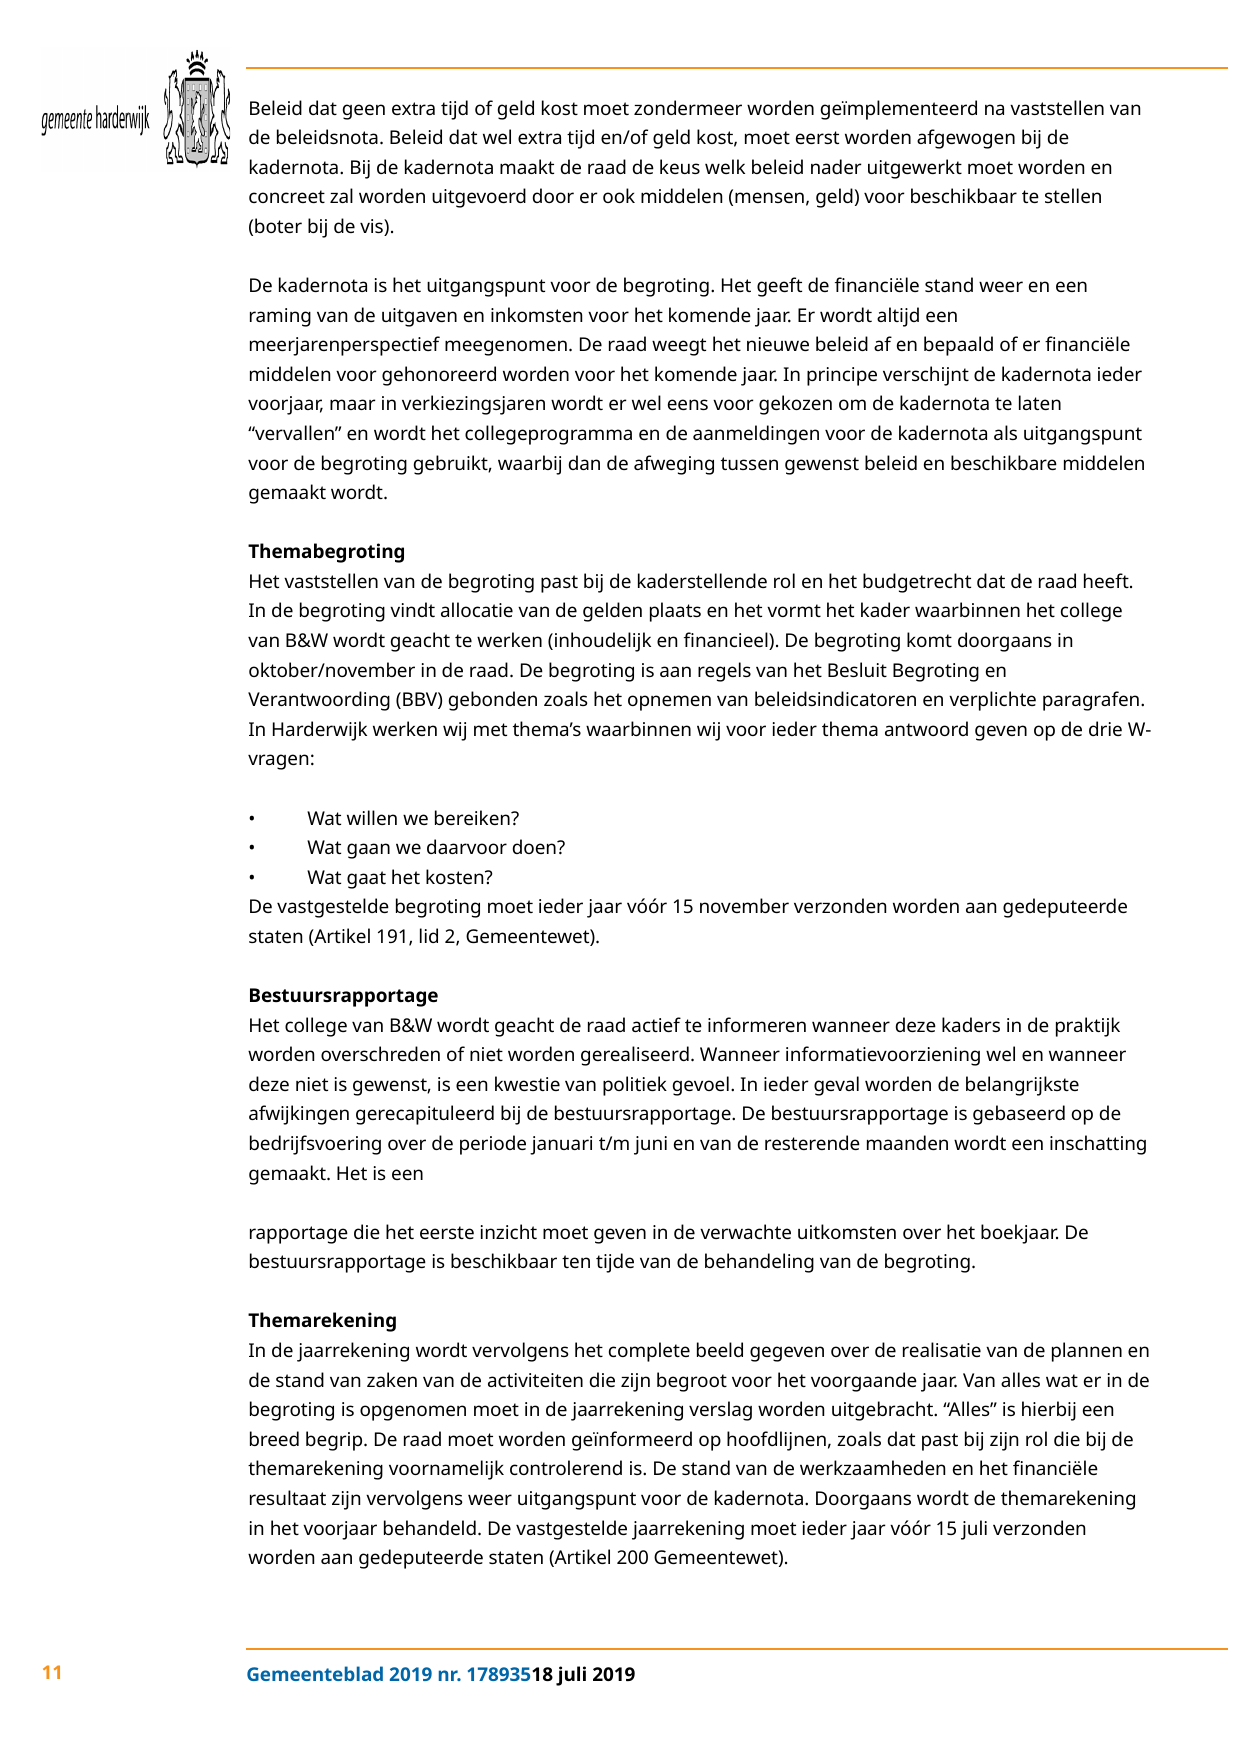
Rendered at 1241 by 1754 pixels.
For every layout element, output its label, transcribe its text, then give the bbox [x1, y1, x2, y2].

text Het vaststellen van de begroting past bij de kaderstellende rol en het budgetrecht dat de raad heeft. In de begroting vindt allocatie van de gelden plaats en het vormt het kader waarbinnen het college van B&W wordt geacht te werken (inhoudelijk en financieel). De begroting komt doorgaans in oktober/november in de raad. De begroting is aan regels van het Besluit Begroting en Verantwoording (BBV) gebonden zoals het opnemen van beleidsindicatoren en verplichte paragrafen. In Harderwijk werken wij met thema’s waarbinnen wij voor ieder thema antwoord geven op de drie W-vragen: [248, 568, 1152, 771]
text Het college van B&W wordt geacht de raad actief te informeren wanneer deze kaders in de praktijk worden overschreden of niet worden gerealiseerd. Wanneer informatievoorziening wel en wanneer deze niet is gewenst, is een kwestie van politiek gevoel. In ieder geval worden de belangrijkste afwijkingen gerecapituleerd bij de bestuursrapportage. De bestuursrapportage is gebaseerd op de bedrijfsvoering over de periode januari t/m juni en van de resterende maanden wordt een inschatting gemaakt. Het is een [248, 1012, 1152, 1186]
text Themarekening [248, 1308, 1152, 1333]
picture [41, 47, 231, 172]
text Bestuursrapportage [248, 982, 1152, 1008]
list Wat gaat het kosten? [248, 864, 1152, 890]
list Wat gaan we daarvoor doen? [248, 834, 1152, 860]
text Themabegroting [248, 538, 1152, 564]
text In de jaarrekening wordt vervolgens het complete beeld gegeven over de realisatie van de plannen en de stand van zaken van de activiteiten die zijn begroot voor het voorgaande jaar. Van alles wat er in de begroting is opgenomen moet in de jaarrekening verslag worden uitgebracht. “Alles” is hierbij een breed begrip. De raad moet worden geïnformeerd op hoofdlijnen, zoals dat past bij zijn rol die bij de themarekening voornamelijk controlerend is. De stand van de werkzaamheden en het financiële resultaat zijn vervolgens weer uitgangspunt voor de kadernota. Doorgaans wordt de themarekening in het voorjaar behandeld. De vastgestelde jaarrekening moet ieder jaar vóór 15 juli verzonden worden aan gedeputeerde staten (Artikel 200 Gemeentewet). [248, 1337, 1152, 1570]
text De vastgestelde begroting moet ieder jaar vóór 15 november verzonden worden aan gedeputeerde staten (Artikel 191, lid 2, Gemeentewet). [248, 893, 1152, 949]
text De kadernota is het uitgangspunt voor de begroting. Het geeft de financiële stand weer en een raming van de uitgaven en inkomsten voor het komende jaar. Er wordt altijd een meerjarenperspectief meegenomen. De raad weegt het nieuwe beleid af en bepaald of er financiële middelen voor gehonoreerd worden voor het komende jaar. In principe verschijnt de kadernota ieder voorjaar, maar in verkiezingsjaren wordt er wel eens voor gekozen om de kadernota te laten “vervallen” en wordt het collegeprogramma en de aanmeldingen voor de kadernota als uitgangspunt voor de begroting gebruikt, waarbij dan de afweging tussen gewenst beleid en beschikbare middelen gemaakt wordt. [248, 272, 1152, 505]
text rapportage die het eerste inzicht moet geven in de verwachte uitkomsten over het boekjaar. De bestuursrapportage is beschikbaar ten tijde van de behandeling van de begroting. [248, 1219, 1152, 1274]
list Wat willen we bereiken? [248, 805, 1152, 831]
text Beleid dat geen extra tijd of geld kost moet zondermeer worden geïmplementeerd na vaststellen van de beleidsnota. Beleid dat wel extra tijd en/of geld kost, moet eerst worden afgewogen bij de kadernota. Bij de kadernota maakt de raad de keus welk beleid nader uitgewerkt moet worden en concreet zal worden uitgevoerd door er ook middelen (mensen, geld) voor beschikbaar te stellen (boter bij de vis). [248, 95, 1152, 239]
